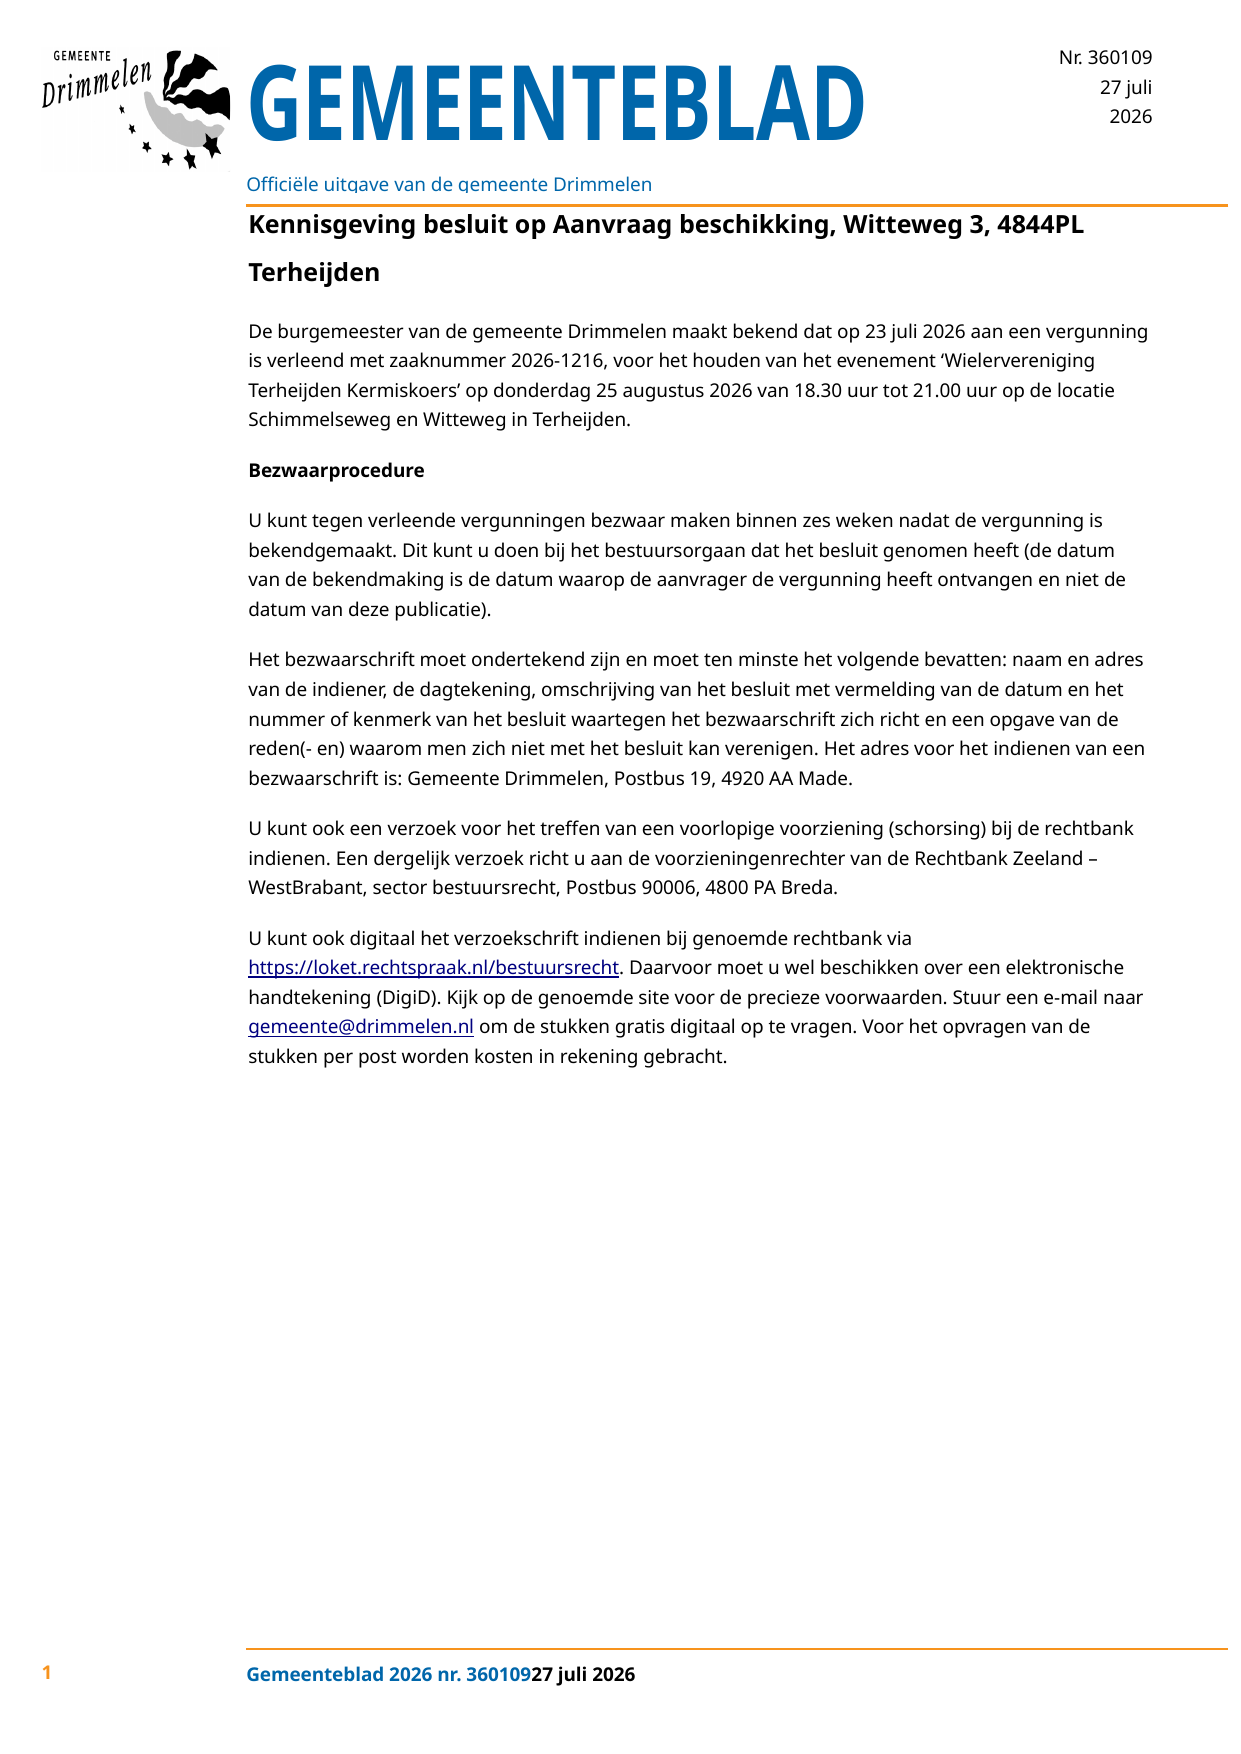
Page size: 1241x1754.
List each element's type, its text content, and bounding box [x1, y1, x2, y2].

text Bezwaarprocedure [248, 457, 1152, 483]
text U kunt tegen verleende vergunningen bezwaar maken binnen zes weken nadat de vergunning is bekendgemaakt. Dit kunt u doen bij het bestuursorgaan dat het besluit genomen heeft (de datum van de bekendmaking is de datum waarop de aanvrager de vergunning heeft ontvangen en niet de datum van deze publicatie). [248, 507, 1152, 622]
text U kunt ook een verzoek voor het treffen van een voorlopige voorziening (schorsing) bij de rechtbank indienen. Een dergelijk verzoek richt u aan de voorzieningenrechter van de Rechtbank Zeeland – WestBrabant, sector bestuursrecht, Postbus 90006, 4800 PA Breda. [248, 815, 1152, 900]
picture [41, 47, 231, 172]
text De burgemeester van de gemeente Drimmelen maakt bekend dat op 23 juli 2026 aan een vergunning is verleend met zaaknummer 2026-1216, voor het houden van het evenement ‘Wielervereniging Terheijden Kermiskoers’ op donderdag 25 augustus 2026 van 18.30 uur tot 21.00 uur op de locatie Schimmelseweg en Witteweg in Terheijden. [248, 318, 1152, 432]
text U kunt ook digitaal het verzoekschrift indienen bij genoemde rechtbank via https://loket.rechtspraak.nl/bestuursrecht. Daarvoor moet u wel beschikken over een elektronische handtekening (DigiD). Kijk op de genoemde site voor de precieze voorwaarden. Stuur een e-mail naar gemeente@drimmelen.nl om de stukken gratis digitaal op te vragen. Voor het opvragen van de stukken per post worden kosten in rekening gebracht. [248, 925, 1152, 1069]
text Het bezwaarschrift moet ondertekend zijn en moet ten minste het volgende bevatten: naam en adres van de indiener, de dagtekening, omschrijving van het besluit met vermelding van de datum en het nummer of kenmerk van het besluit waartegen het bezwaarschrift zich richt en een opgave van de reden(- en) waarom men zich niet met het besluit kan verenigen. Het adres voor het indienen van een bezwaarschrift is: Gemeente Drimmelen, Postbus 19, 4920 AA Made. [248, 647, 1152, 791]
text Kennisgeving besluit op Aanvraag beschikking, Witteweg 3, 4844PL Terheijden [248, 207, 1152, 288]
